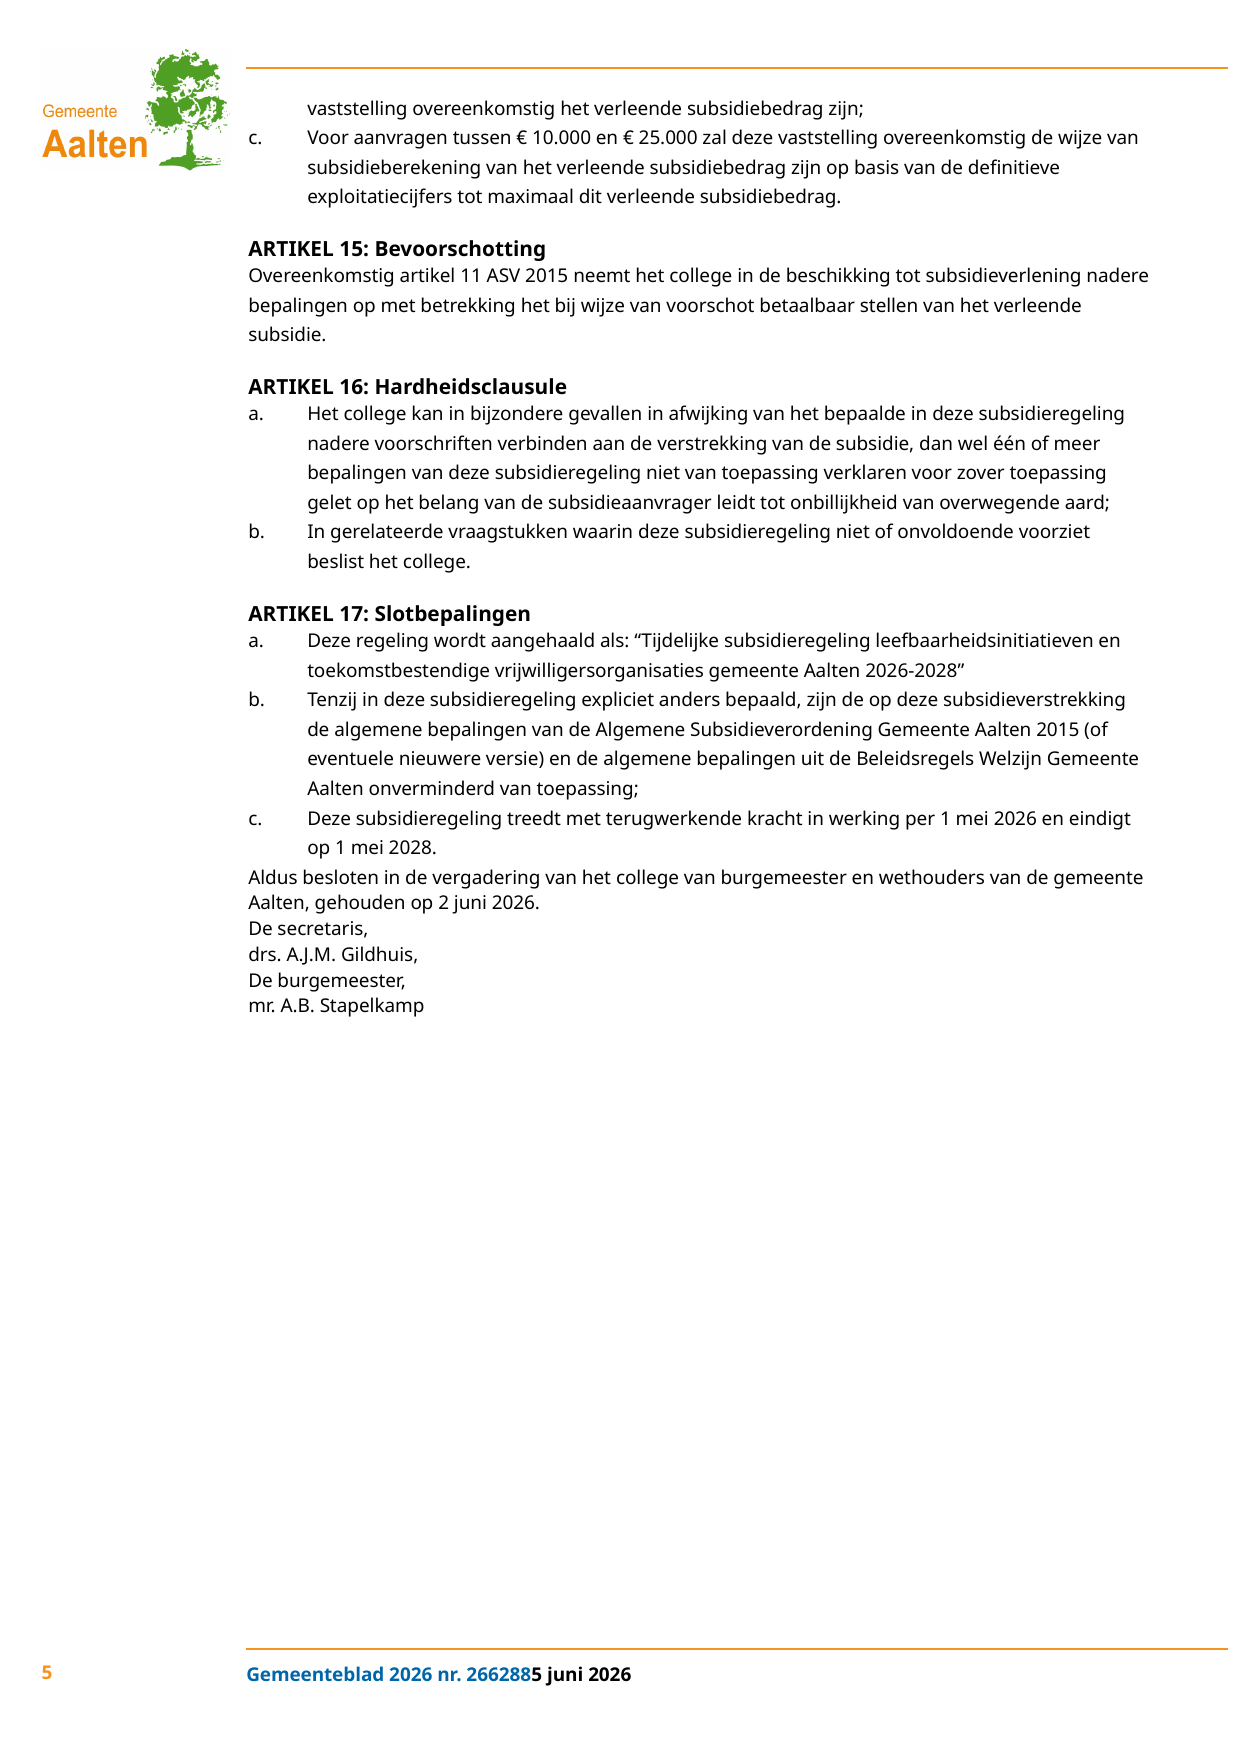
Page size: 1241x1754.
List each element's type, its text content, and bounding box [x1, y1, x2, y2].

text ARTIKEL 16: Hardheidsclausule [248, 372, 1152, 400]
list In gerelateerde vraagstukken waarin deze subsidieregeling niet of onvoldoende voorziet beslist het college. [248, 519, 1152, 574]
text ARTIKEL 17: Slotbepalingen [248, 599, 1152, 627]
list Deze regeling wordt aangehaald als: “Tijdelijke subsidieregeling leefbaarheidsinitiatieven en toekomstbestendige vrijwilligersorganisaties gemeente Aalten 2026-2028” [248, 627, 1152, 682]
text Aldus besloten in de vergadering van het college van burgemeester en wethouders van de gemeente Aalten, gehouden op 2 juni 2026. [248, 864, 1152, 915]
list Het college kan in bijzondere gevallen in afwijking van het bepaalde in deze subsidieregeling nadere voorschriften verbinden aan de verstrekking van de subsidie, dan wel één of meer bepalingen van deze subsidieregeling niet van toepassing verklaren voor zover toepassing gelet op het belang van de subsidieaanvrager leidt tot onbillijkheid van overwegende aard; [248, 400, 1152, 515]
list Tenzij in deze subsidieregeling expliciet anders bepaald, zijn de op deze subsidieverstrekking de algemene bepalingen van de Algemene Subsidieverordening Gemeente Aalten 2015 (of eventuele nieuwere versie) en de algemene bepalingen uit de Beleidsregels Welzijn Gemeente Aalten onverminderd van toepassing; [248, 686, 1152, 801]
list vaststelling overeenkomstig het verleende subsidiebedrag zijn; [248, 95, 1152, 121]
text Overeenkomstig artikel 11 ASV 2015 neemt het college in de beschikking tot subsidieverlening nadere bepalingen op met betrekking het bij wijze van voorschot betaalbaar stellen van het verleende subsidie. [248, 262, 1152, 347]
text De secretaris, [248, 915, 1152, 941]
text mr. A.B. Stapelkamp [248, 992, 1152, 1018]
text drs. A.J.M. Gildhuis, [248, 941, 1152, 967]
list Voor aanvragen tussen € 10.000 en € 25.000 zal deze vaststelling overeenkomstig de wijze van subsidieberekening van het verleende subsidiebedrag zijn op basis van de definitieve exploitatiecijfers tot maximaal dit verleende subsidiebedrag. [248, 124, 1152, 209]
text ARTIKEL 15: Bevoorschotting [248, 234, 1152, 262]
list Deze subsidieregeling treedt met terugwerkende kracht in werking per 1 mei 2026 en eindigt op 1 mei 2028. [248, 805, 1152, 860]
picture [41, 47, 231, 172]
text De burgemeester, [248, 967, 1152, 992]
